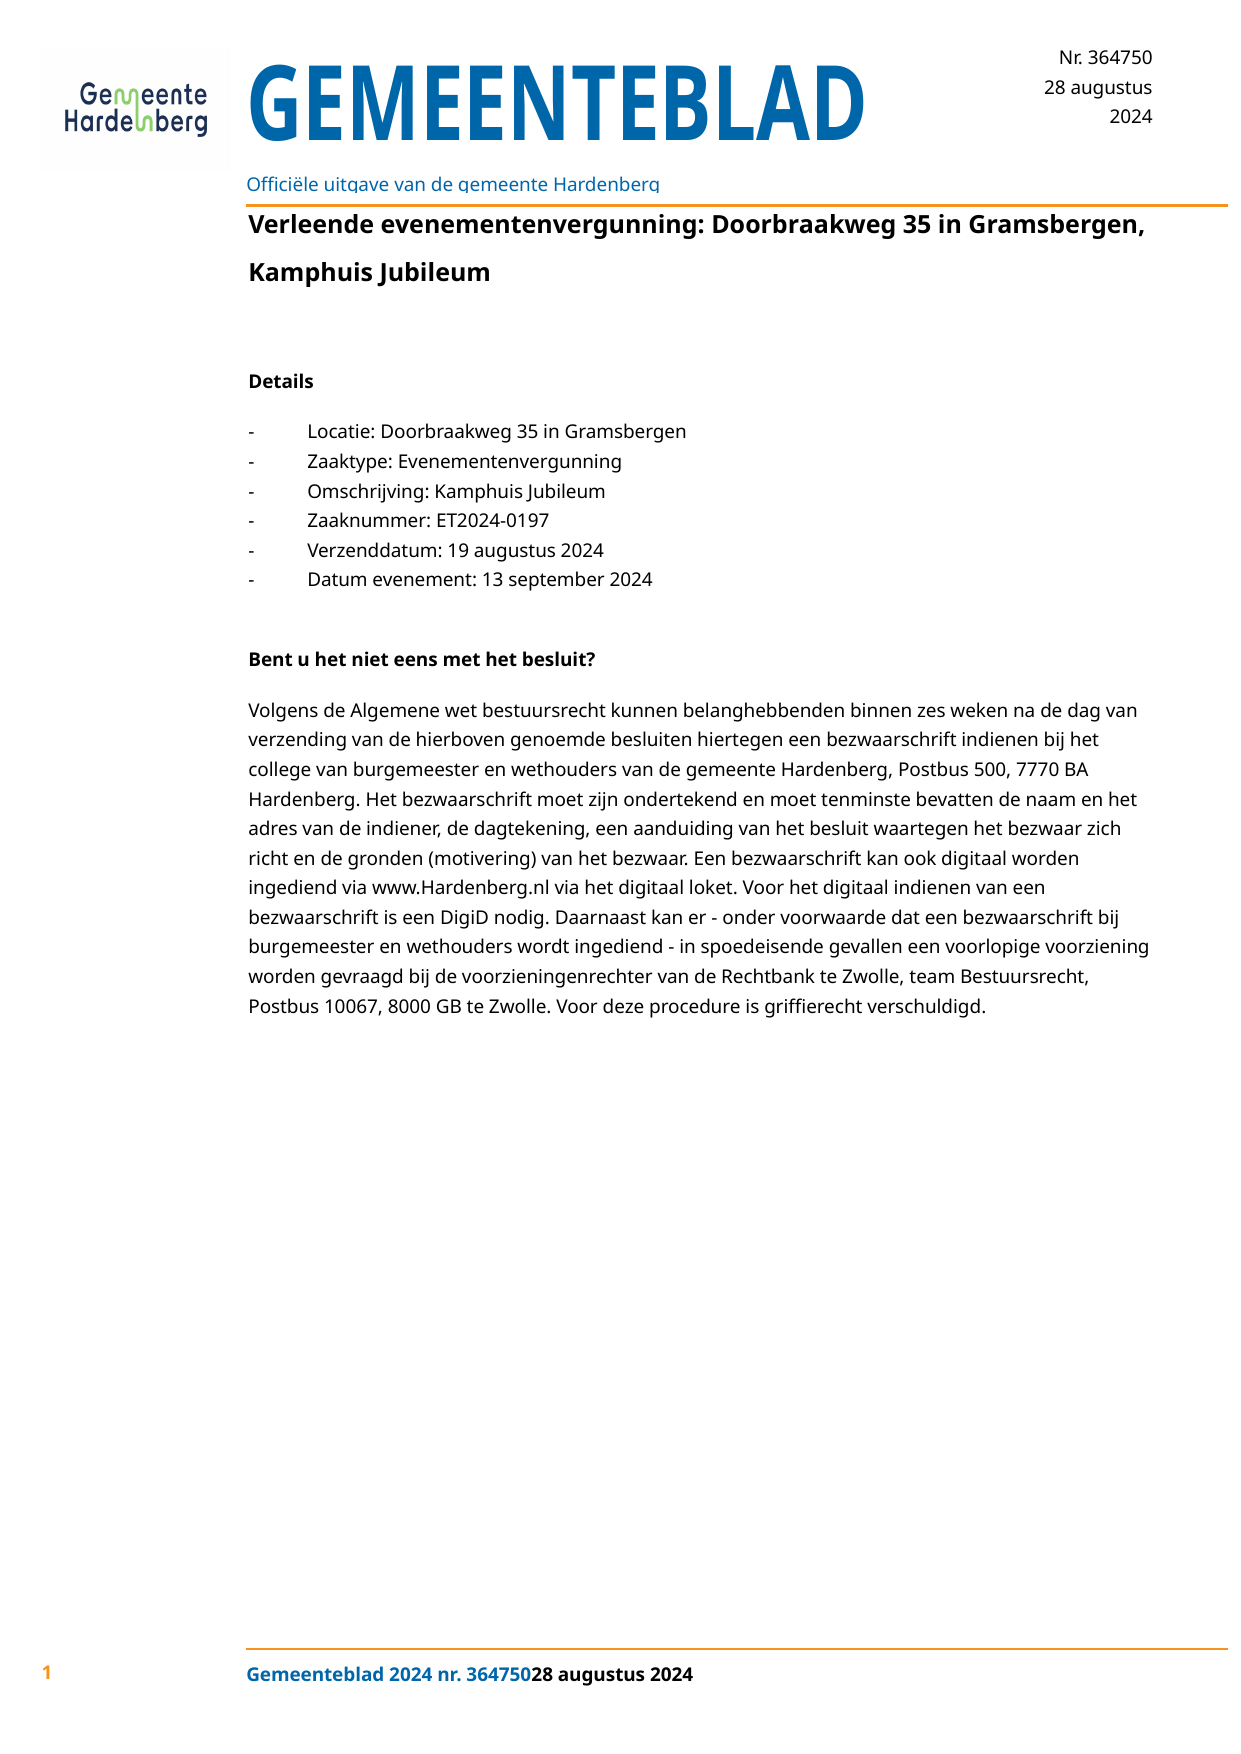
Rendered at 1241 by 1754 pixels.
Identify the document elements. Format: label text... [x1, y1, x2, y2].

list Datum evenement: 13 september 2024 [248, 567, 1152, 592]
text Volgens de Algemene wet bestuursrecht kunnen belanghebbenden binnen zes weken na de dag van verzending van de hierboven genoemde besluiten hiertegen een bezwaarschrift indienen bij het college van burgemeester en wethouders van de gemeente Hardenberg, Postbus 500, 7770 BA Hardenberg. Het bezwaarschrift moet zijn ondertekend en moet tenminste bevatten de naam en het adres van de indiener, de dagtekening, een aanduiding van het besluit waartegen het bezwaar zich richt en de gronden (motivering) van het bezwaar. Een bezwaarschrift kan ook digitaal worden ingediend via www.Hardenberg.nl via het digitaal loket. Voor het digitaal indienen van een bezwaarschrift is een DigiD nodig. Daarnaast kan er - onder voorwaarde dat een bezwaarschrift bij burgemeester en wethouders wordt ingediend - in spoedeisende gevallen een voorlopige voorziening worden gevraagd bij de voorzieningenrechter van de Rechtbank te Zwolle, team Bestuursrecht, Postbus 10067, 8000 GB te Zwolle. Voor deze procedure is griffierecht verschuldigd. [248, 697, 1152, 1019]
text Verleende evenementenvergunning: Doorbraakweg 35 in Gramsbergen, Kamphuis Jubileum [248, 207, 1152, 288]
picture [41, 47, 231, 172]
text Bent u het niet eens met het besluit? [248, 647, 1152, 672]
list Zaaktype: Evenementenvergunning [248, 448, 1152, 474]
text Details [248, 368, 1152, 394]
list Verzenddatum: 19 augustus 2024 [248, 537, 1152, 563]
list Locatie: Doorbraakweg 35 in Gramsbergen [248, 419, 1152, 444]
list Omschrijving: Kamphuis Jubileum [248, 478, 1152, 504]
list Zaaknummer: ET2024-0197 [248, 507, 1152, 533]
